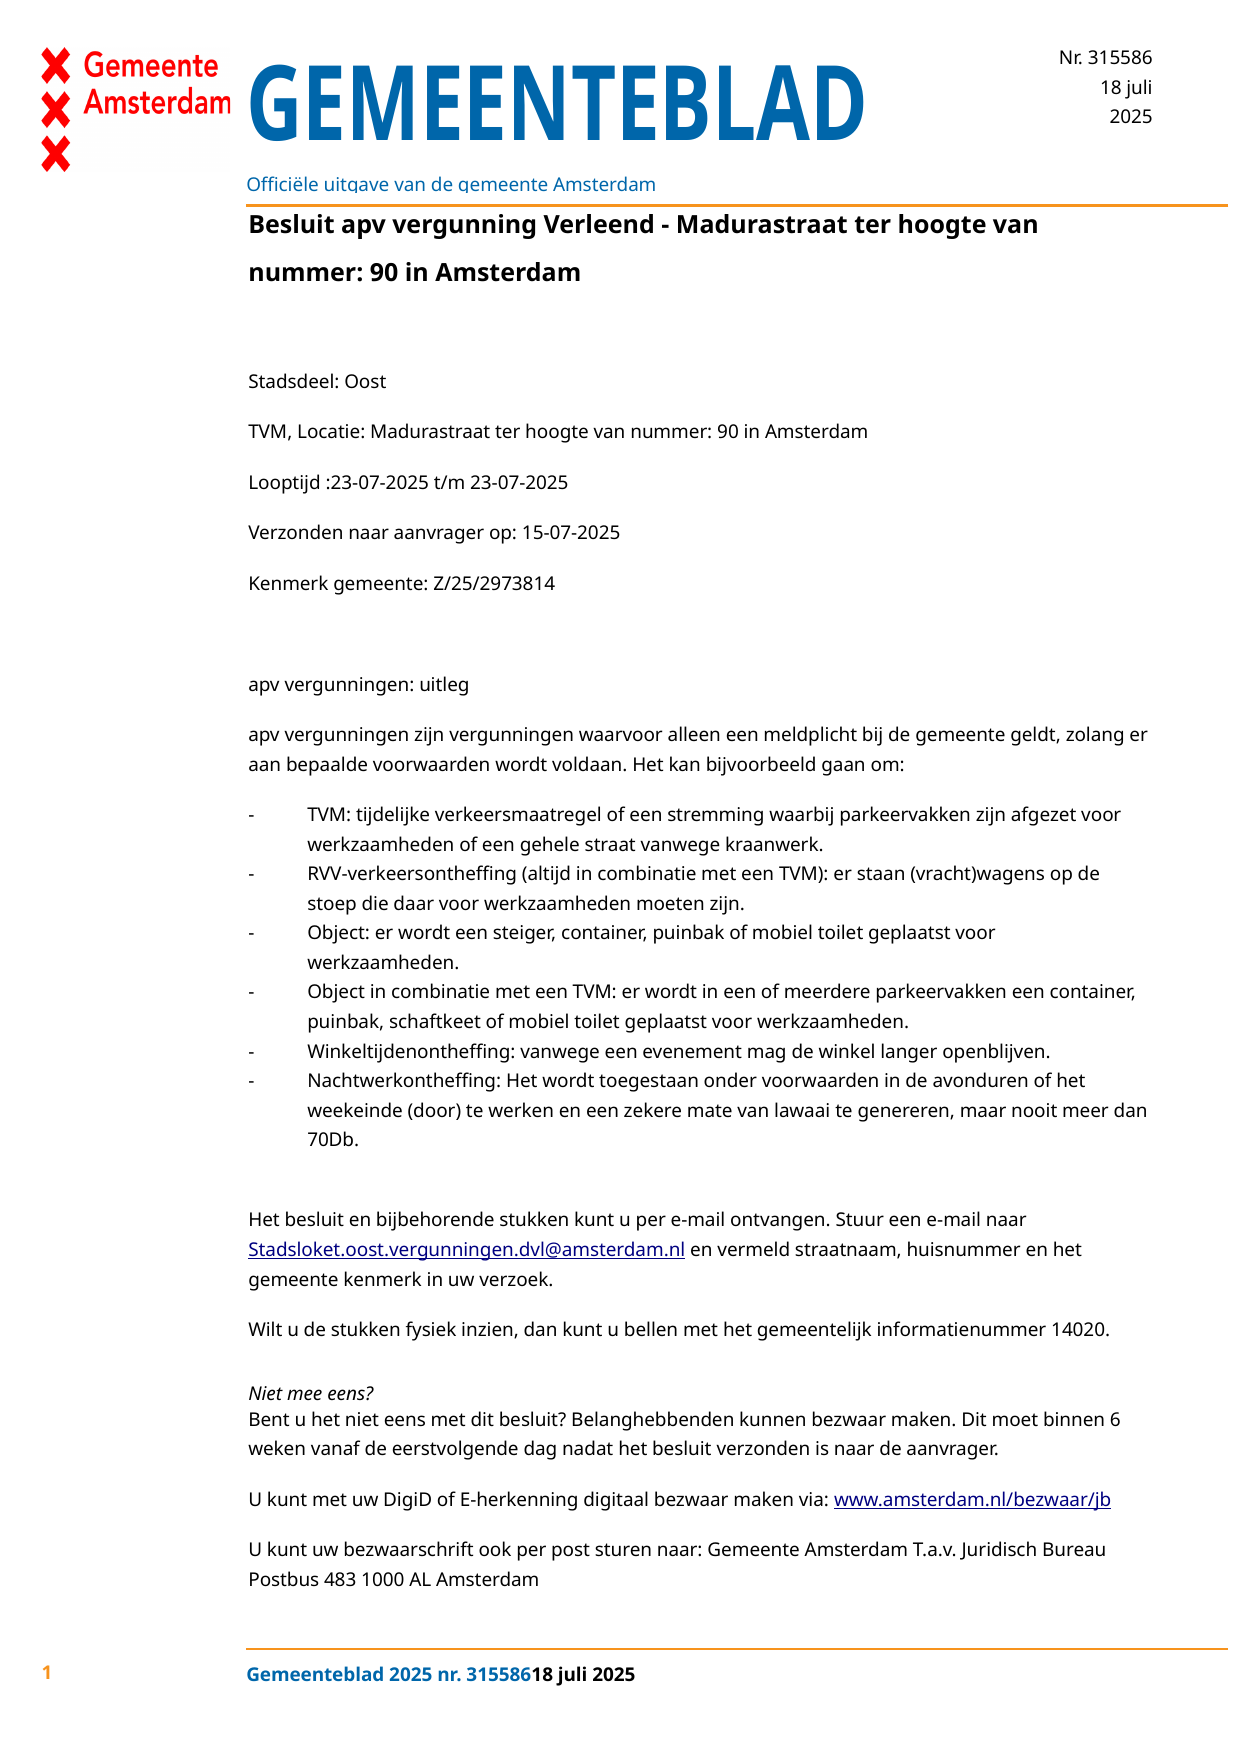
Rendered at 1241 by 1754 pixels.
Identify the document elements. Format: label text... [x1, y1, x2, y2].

text Stadsdeel: Oost [248, 368, 1152, 394]
text TVM, Locatie: Madurastraat ter hoogte van nummer: 90 in Amsterdam [248, 419, 1152, 444]
text U kunt met uw DigiD of E-herkenning digitaal bezwaar maken via: www.amsterdam.nl/bezwaar/jb [248, 1486, 1152, 1512]
text apv vergunningen zijn vergunningen waarvoor alleen een meldplicht bij de gemeente geldt, zolang er aan bepaalde voorwaarden wordt voldaan. Het kan bijvoorbeeld gaan om: [248, 721, 1152, 777]
text Looptijd :23-07-2025 t/m 23-07-2025 [248, 469, 1152, 495]
list Object in combinatie met een TVM: er wordt in een of meerdere parkeervakken een container, puinbak, schaftkeet of mobiel toilet geplaatst voor werkzaamheden. [248, 979, 1152, 1034]
picture [41, 47, 231, 172]
text Besluit apv vergunning Verleend - Madurastraat ter hoogte van nummer: 90 in Amsterdam [248, 207, 1152, 288]
text Het besluit en bijbehorende stukken kunt u per e-mail ontvangen. Stuur een e-mail naar Stadsloket.oost.vergunningen.dvl@amsterdam.nl en vermeld straatnaam, huisnummer en het gemeente kenmerk in uw verzoek. [248, 1207, 1152, 1292]
list TVM: tijdelijke verkeersmaatregel of een stremming waarbij parkeervakken zijn afgezet voor werkzaamheden of een gehele straat vanwege kraanwerk. [248, 801, 1152, 857]
list Object: er wordt een steiger, container, puinbak of mobiel toilet geplaatst voor werkzaamheden. [248, 919, 1152, 975]
text Kenmerk gemeente: Z/25/2973814 [248, 570, 1152, 596]
list Nachtwerkontheffing: Het wordt toegestaan onder voorwaarden in de avonduren of het weekeinde (door) te werken en een zekere mate van lawaai te genereren, maar nooit meer dan 70Db. [248, 1067, 1152, 1152]
text apv vergunningen: uitleg [248, 671, 1152, 697]
list RVV-verkeersontheffing (altijd in combinatie met een TVM): er staan (vracht)wagens op de stoep die daar voor werkzaamheden moeten zijn. [248, 860, 1152, 916]
text Wilt u de stukken fysiek inzien, dan kunt u bellen met het gemeentelijk informatienummer 14020. [248, 1316, 1152, 1342]
text Bent u het niet eens met dit besluit? Belanghebbenden kunnen bezwaar maken. Dit moet binnen 6 weken vanaf de eerstvolgende dag nadat het besluit verzonden is naar de aanvrager. [248, 1406, 1152, 1461]
text Niet mee eens? [248, 1380, 1152, 1406]
text Verzonden naar aanvrager op: 15-07-2025 [248, 519, 1152, 545]
list Winkeltijdenontheffing: vanwege een evenement mag de winkel langer openblijven. [248, 1038, 1152, 1064]
text U kunt uw bezwaarschrift ook per post sturen naar: Gemeente Amsterdam T.a.v. Juridisch Bureau Postbus 483 1000 AL Amsterdam [248, 1536, 1152, 1592]
